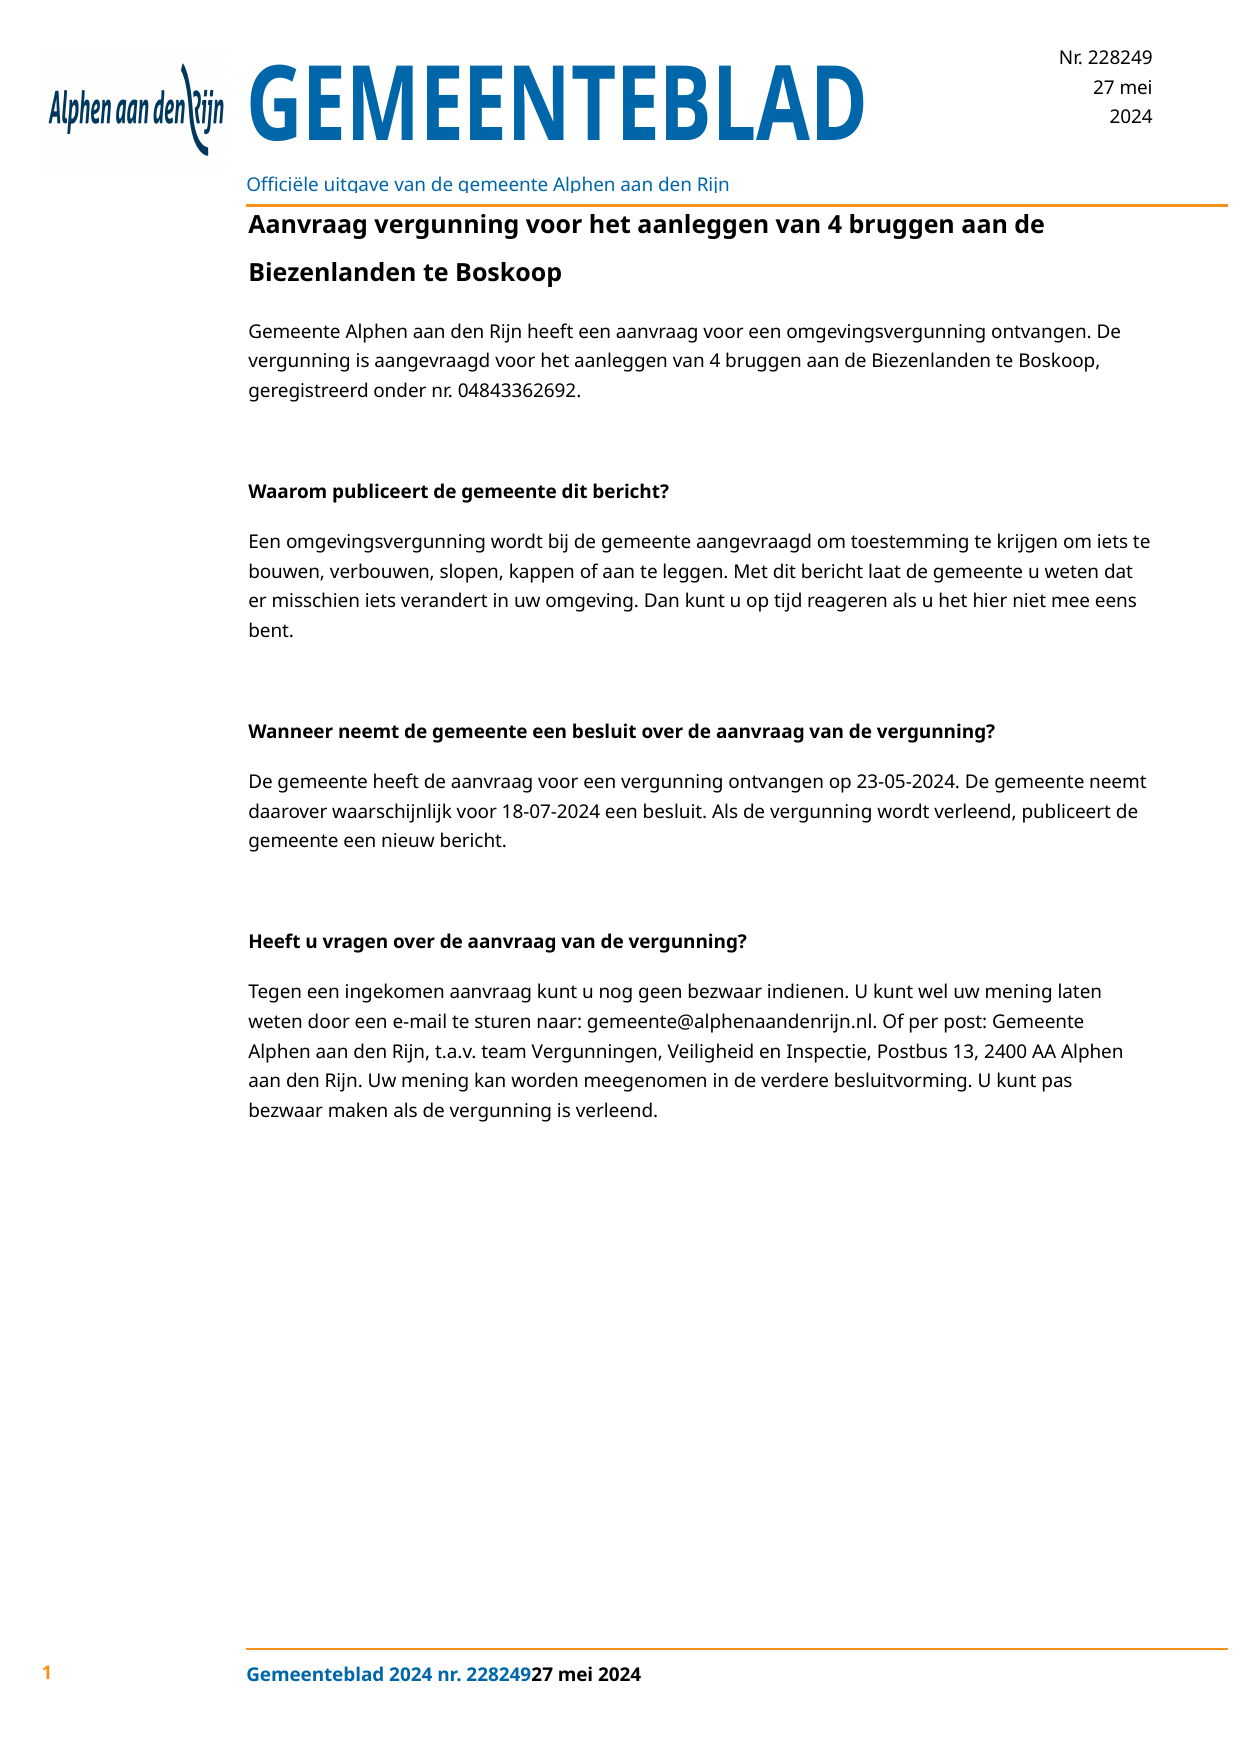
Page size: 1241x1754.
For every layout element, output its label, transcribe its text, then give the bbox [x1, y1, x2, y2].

text Een omgevingsvergunning wordt bij de gemeente aangevraagd om toestemming te krijgen om iets te bouwen, verbouwen, slopen, kappen of aan te leggen. Met dit bericht laat de gemeente u weten dat er misschien iets verandert in uw omgeving. Dan kunt u op tijd reageren als u het hier niet mee eens bent. [248, 528, 1152, 643]
picture [41, 47, 231, 172]
text Aanvraag vergunning voor het aanleggen van 4 bruggen aan de Biezenlanden te Boskoop [248, 207, 1152, 288]
text Waarom publiceert de gemeente dit bericht? [248, 478, 1152, 504]
text Tegen een ingekomen aanvraag kunt u nog geen bezwaar indienen. U kunt wel uw mening laten weten door een e-mail te sturen naar: gemeente@alphenaandenrijn.nl. Of per post: Gemeente Alphen aan den Rijn, t.a.v. team Vergunningen, Veiligheid en Inspectie, Postbus 13, 2400 AA Alphen aan den Rijn. Uw mening kan worden meegenomen in de verdere besluitvorming. U kunt pas bezwaar maken als de vergunning is verleend. [248, 979, 1152, 1123]
text Wanneer neemt de gemeente een besluit over de aanvraag van de vergunning? [248, 718, 1152, 744]
text De gemeente heeft de aanvraag voor een vergunning ontvangen op 23-05-2024. De gemeente neemt daarover waarschijnlijk voor 18-07-2024 een besluit. Als de vergunning wordt verleend, publiceert de gemeente een nieuw bericht. [248, 768, 1152, 853]
text Heeft u vragen over de aanvraag van de vergunning? [248, 928, 1152, 954]
text Gemeente Alphen aan den Rijn heeft een aanvraag voor een omgevingsvergunning ontvangen. De vergunning is aangevraagd voor het aanleggen van 4 bruggen aan de Biezenlanden te Boskoop, geregistreerd onder nr. 04843362692. [248, 318, 1152, 403]
